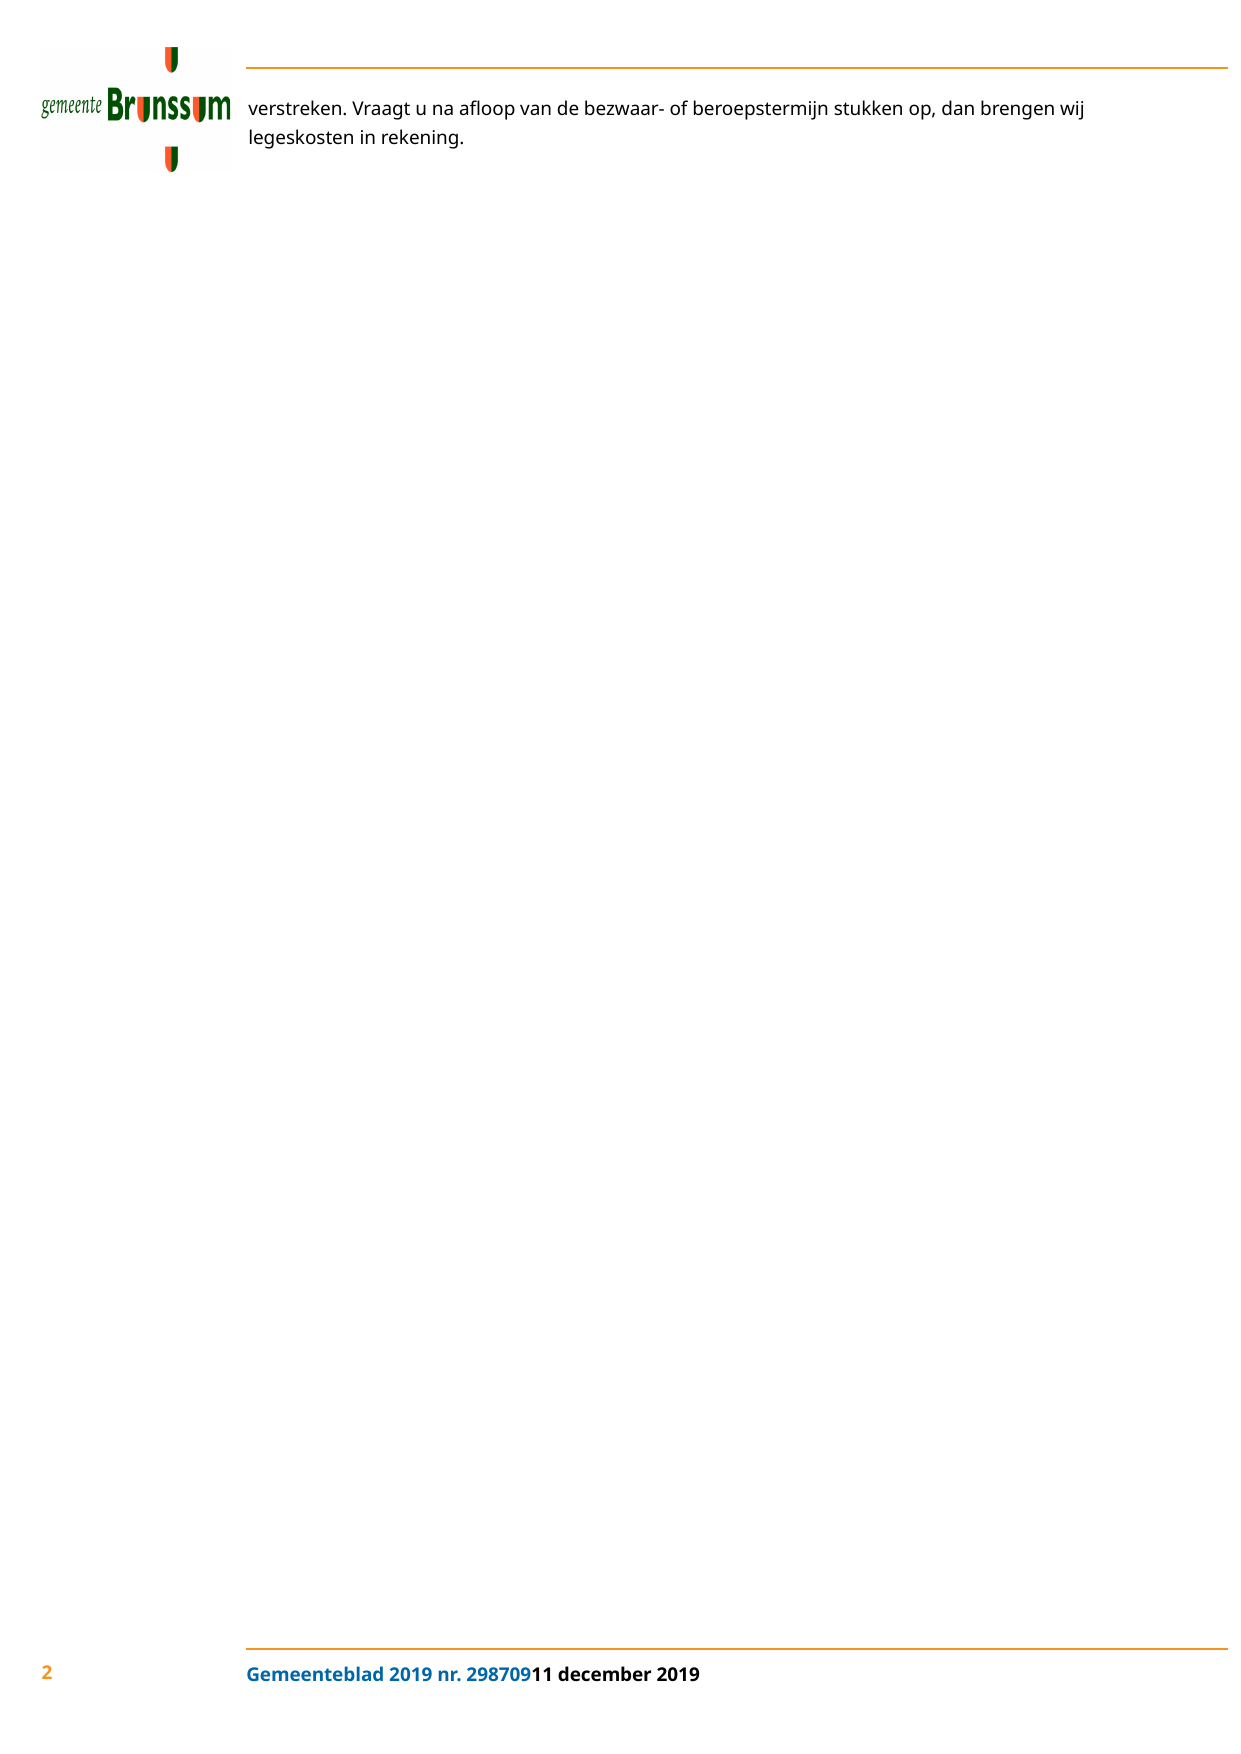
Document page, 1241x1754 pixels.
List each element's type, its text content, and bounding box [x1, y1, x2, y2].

picture [41, 47, 231, 172]
text verstreken. Vraagt u na afloop van de bezwaar- of beroepstermijn stukken op, dan brengen wij legeskosten in rekening. [248, 95, 1152, 150]
